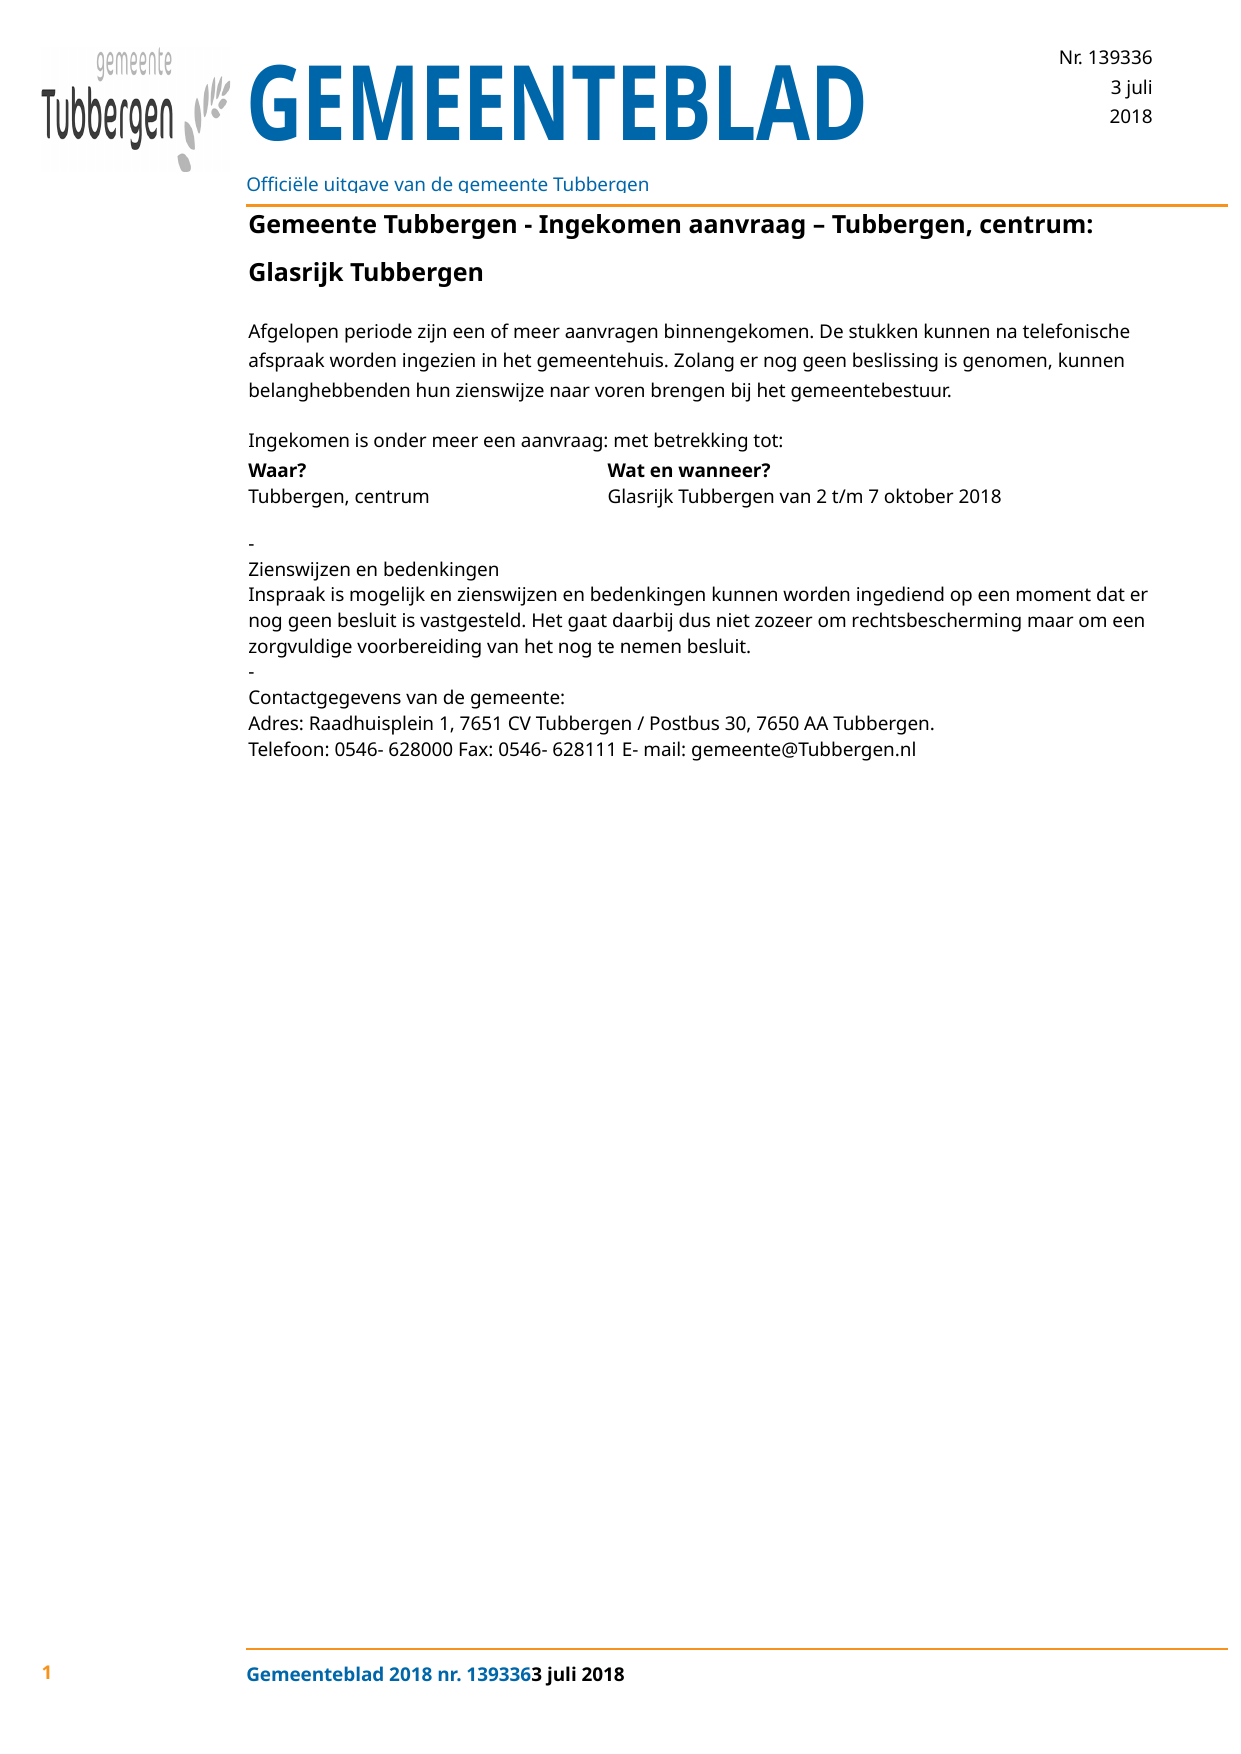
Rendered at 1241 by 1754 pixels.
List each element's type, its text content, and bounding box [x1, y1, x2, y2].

text Zienswijzen en bedenkingen [248, 556, 1152, 582]
text Contactgegevens van de gemeente: [248, 684, 1152, 710]
table_header Waar? [248, 457, 607, 483]
text - [248, 530, 1152, 556]
text Inspraak is mogelijk en zienswijzen en bedenkingen kunnen worden ingediend op een moment dat er nog geen besluit is vastgesteld. Het gaat daarbij dus niet zozeer om rechtsbescherming maar om een zorgvuldige voorbereiding van het nog te nemen besluit. [248, 582, 1152, 659]
text Gemeente Tubbergen - Ingekomen aanvraag – Tubbergen, centrum: Glasrijk Tubbergen [248, 207, 1152, 288]
text Afgelopen periode zijn een of meer aanvragen binnengekomen. De stukken kunnen na telefonische afspraak worden ingezien in het gemeentehuis. Zolang er nog geen beslissing is genomen, kunnen belanghebbenden hun zienswijze naar voren brengen bij het gemeentebestuur. [248, 318, 1152, 403]
table_cell Tubbergen, centrum [248, 483, 607, 509]
text - [248, 659, 1152, 684]
text Adres: Raadhuisplein 1, 7651 CV Tubbergen / Postbus 30, 7650 AA Tubbergen. [248, 710, 1152, 736]
picture [41, 47, 231, 172]
text Ingekomen is onder meer een aanvraag: met betrekking tot: [248, 427, 1152, 453]
table_cell Glasrijk Tubbergen van 2 t/m 7 oktober 2018 [608, 483, 1152, 509]
table_header Wat en wanneer? [608, 457, 1152, 483]
text Telefoon: 0546- 628000 Fax: 0546- 628111 E- mail: gemeente@Tubbergen.nl [248, 736, 1152, 762]
